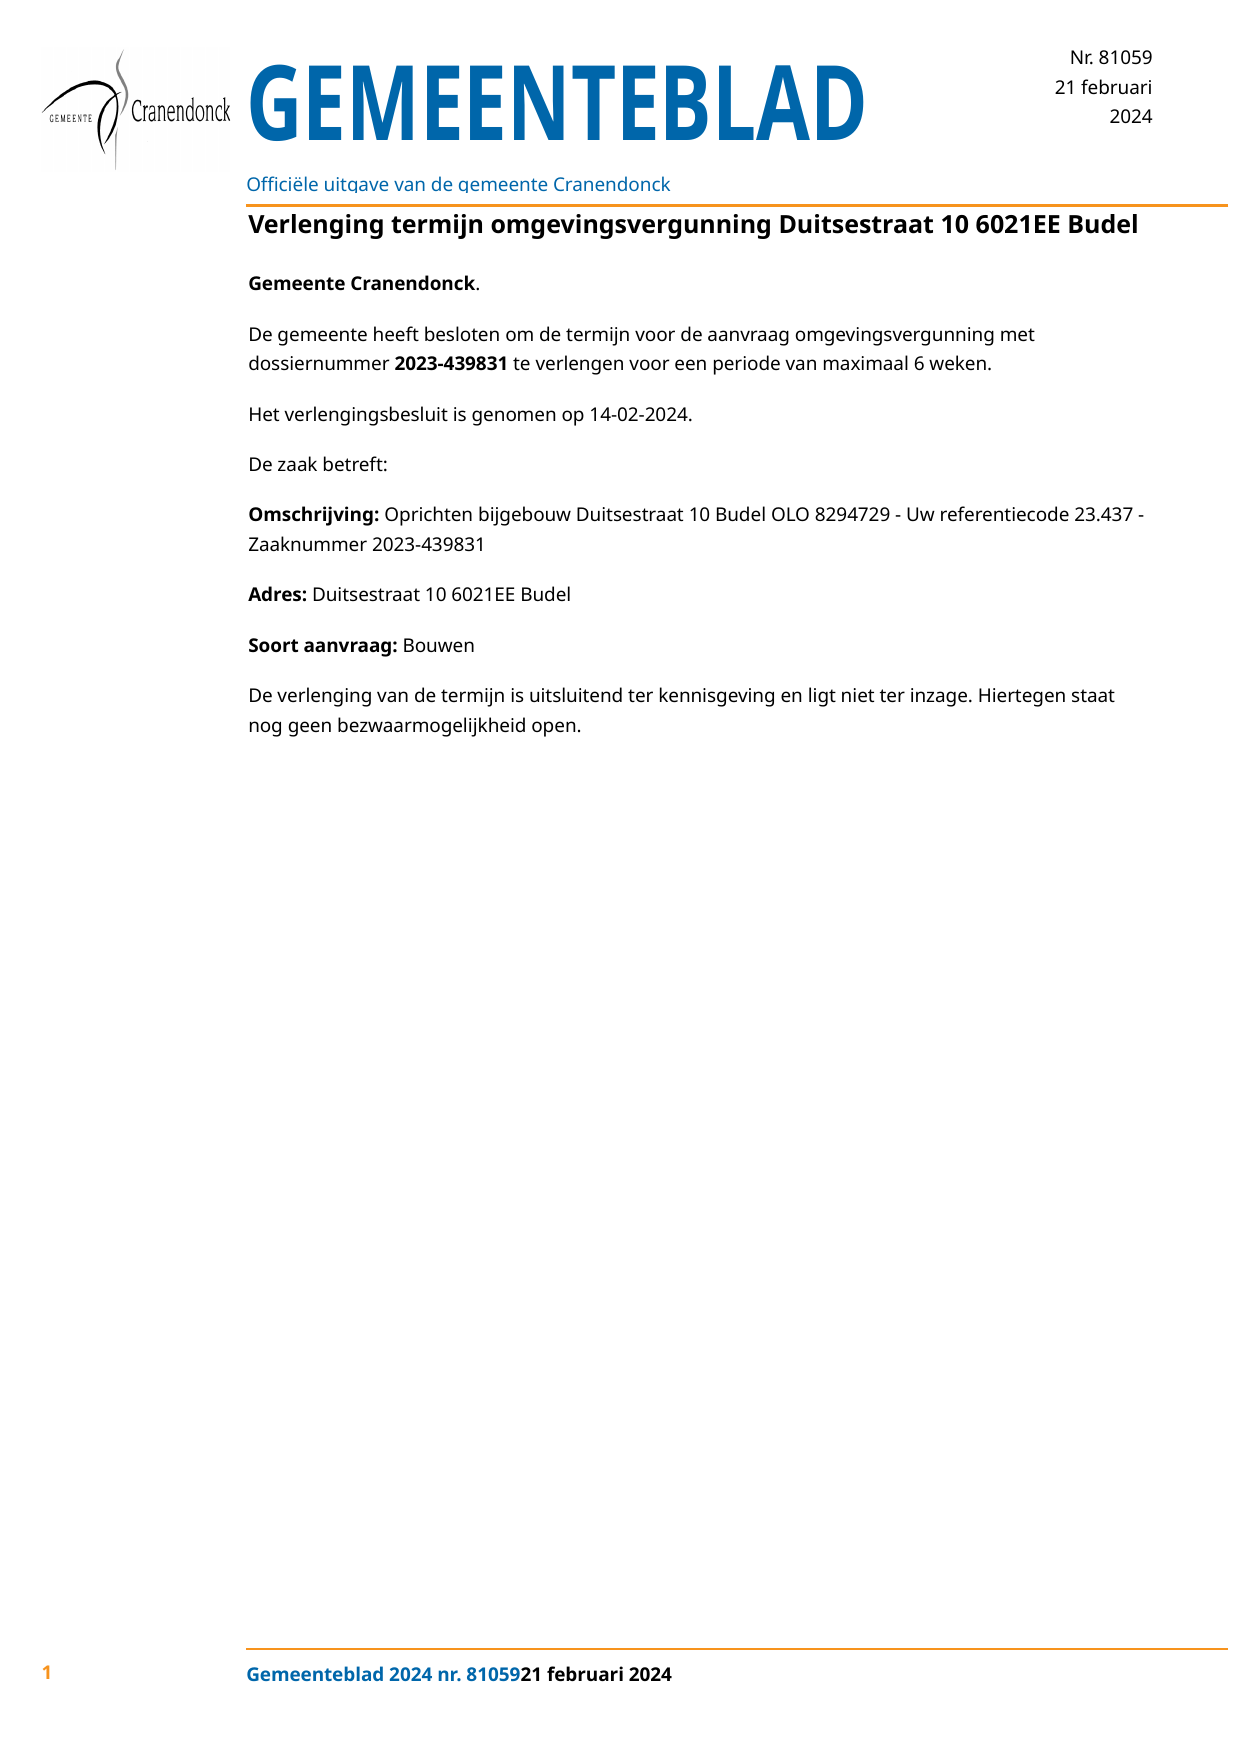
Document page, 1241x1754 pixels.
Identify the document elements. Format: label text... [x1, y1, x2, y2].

picture [41, 47, 231, 172]
text Soort aanvraag: Bouwen [248, 632, 1152, 658]
text De verlenging van de termijn is uitsluitend ter kennisgeving en ligt niet ter inzage. Hiertegen staat nog geen bezwaarmogelijkheid open. [248, 682, 1152, 738]
text De gemeente heeft besloten om de termijn voor de aanvraag omgevingsvergunning met dossiernummer 2023-439831 te verlengen voor een periode van maximaal 6 weken. [248, 321, 1152, 376]
text Verlenging termijn omgevingsvergunning Duitsestraat 10 6021EE Budel [248, 207, 1152, 241]
text Het verlengingsbesluit is genomen op 14-02-2024. [248, 401, 1152, 426]
text Omschrijving: Oprichten bijgebouw Duitsestraat 10 Budel OLO 8294729 - Uw referentiecode 23.437 - Zaaknummer 2023-439831 [248, 502, 1152, 557]
text Adres: Duitsestraat 10 6021EE Budel [248, 582, 1152, 607]
text De zaak betreft: [248, 451, 1152, 477]
text Gemeente Cranendonck. [248, 270, 1152, 296]
